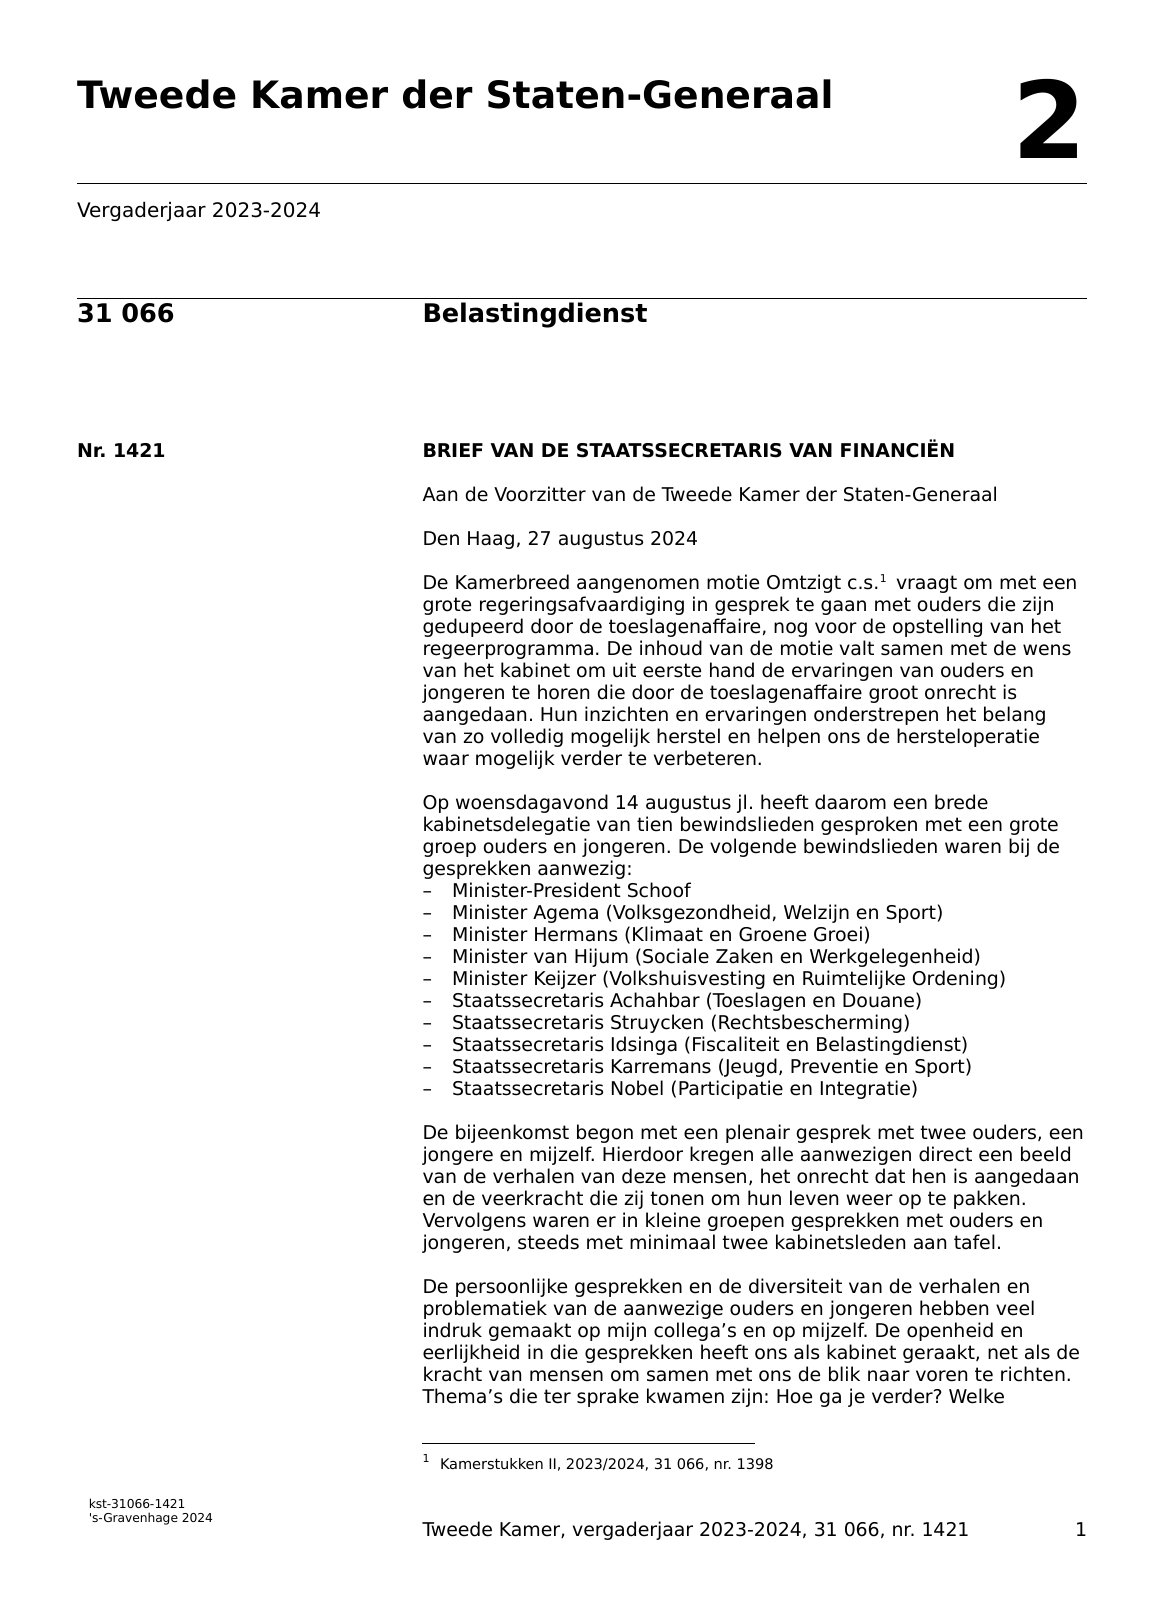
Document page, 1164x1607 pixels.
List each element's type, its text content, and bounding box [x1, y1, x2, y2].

text Op woensdagavond 14 augustus jl. heeft daarom een brede kabinetsdelegatie van tien bewindslieden gesproken met een grote groep ouders en jongeren. De volgende bewindslieden waren bij de gesprekken aanwezig: [422, 792, 1087, 880]
text 's-Gravenhage 2024 [88, 1511, 323, 1525]
text – Minister-President Schoof [422, 880, 1087, 902]
text – Minister van Hijum (Sociale Zaken en Werkgelegenheid) [422, 946, 1087, 968]
text kst-31066-1421 [88, 1497, 323, 1511]
table_cell Vergaderjaar 2023-2024 [77, 184, 1087, 298]
text Kamerstukken II, 2023/2024, 31 066, nr. 1398 [422, 1452, 1087, 1474]
text – Staatssecretaris Idsinga (Fiscaliteit en Belastingdienst) [422, 1034, 1087, 1056]
subtitle Nr. 1421 BRIEF VAN DE STAATSSECRETARIS VAN FINANCIËN [77, 440, 1087, 462]
text – Minister Keijzer (Volkshuisvesting en Ruimtelijke Ordening) [422, 968, 1087, 990]
text – Minister Agema (Volksgezondheid, Welzijn en Sport) [422, 902, 1087, 924]
table_header Tweede Kamer der Staten-Generaal [77, 59, 886, 183]
text – Staatssecretaris Karremans (Jeugd, Preventie en Sport) [422, 1056, 1087, 1078]
text – Staatssecretaris Achahbar (Toeslagen en Douane) [422, 990, 1087, 1012]
text De persoonlijke gesprekken en de diversiteit van de verhalen en problematiek van de aanwezige ouders en jongeren hebben veel indruk gemaakt op mijn collega’s en op mijzelf. De openheid en eerlijkheid in die gesprekken heeft ons als kabinet geraakt, net als de kracht van mensen om samen met ons de blik naar voren te richten. Thema’s die ter sprake kwamen zijn: Hoe ga je verder? Welke [422, 1276, 1087, 1408]
text Aan de Voorzitter van de Tweede Kamer der Staten-Generaal [422, 484, 1087, 506]
subtitle 31 066 Belastingdienst [77, 299, 1087, 329]
text Den Haag, 27 augustus 2024 [422, 528, 1087, 550]
text – Staatssecretaris Nobel (Participatie en Integratie) [422, 1078, 1087, 1100]
text De Kamerbreed aangenomen motie Omtzigt c.s. vraagt om met een grote regeringsafvaardiging in gesprek te gaan met ouders die zijn gedupeerd door de toeslagenaffaire, nog voor de opstelling van het regeerprogramma. De inhoud van de motie valt samen met de wens van het kabinet om uit eerste hand de ervaringen van ouders en jongeren te horen die door de toeslagenaffaire groot onrecht is aangedaan. Hun inzichten en ervaringen onderstrepen het belang van zo volledig mogelijk herstel en helpen ons de hersteloperatie waar mogelijk verder te verbeteren. [422, 572, 1087, 770]
text – Staatssecretaris Struycken (Rechtsbescherming) [422, 1012, 1087, 1034]
text De bijeenkomst begon met een plenair gesprek met twee ouders, een jongere en mijzelf. Hierdoor kregen alle aanwezigen direct een beeld van de verhalen van deze mensen, het onrecht dat hen is aangedaan en de veerkracht die zij tonen om hun leven weer op te pakken. Vervolgens waren er in kleine groepen gesprekken met ouders en jongeren, steeds met minimaal twee kabinetsleden aan tafel. [422, 1122, 1087, 1254]
table_header 2 [886, 59, 1087, 183]
text – Minister Hermans (Klimaat en Groene Groei) [422, 924, 1087, 946]
